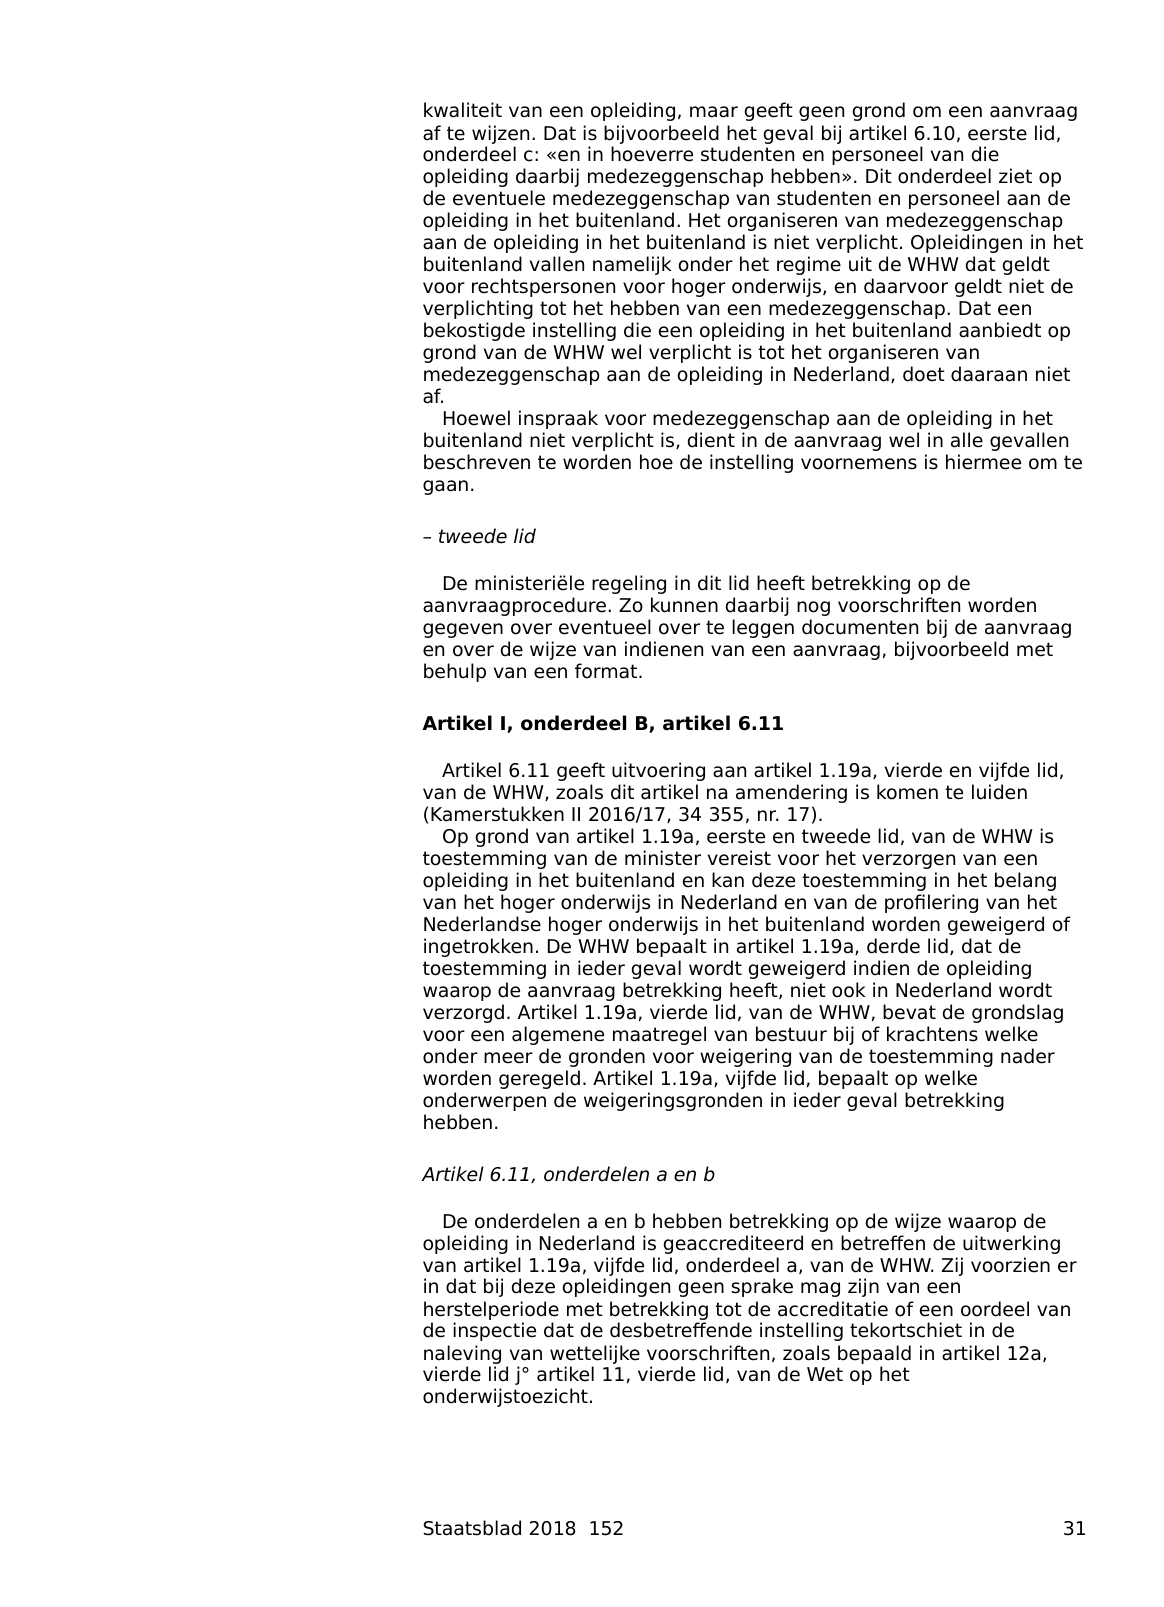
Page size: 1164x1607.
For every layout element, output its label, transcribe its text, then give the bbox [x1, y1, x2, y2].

text Op grond van artikel 1.19a, eerste en tweede lid, van de WHW is toestemming van de minister vereist voor het verzorgen van een opleiding in het buitenland en kan deze toestemming in het belang van het hoger onderwijs in Nederland en van de profilering van het Nederlandse hoger onderwijs in het buitenland worden geweigerd of ingetrokken. De WHW bepaalt in artikel 1.19a, derde lid, dat de toestemming in ieder geval wordt geweigerd indien de opleiding waarop de aanvraag betrekking heeft, niet ook in Nederland wordt verzorgd. Artikel 1.19a, vierde lid, van de WHW, bevat de grondslag voor een algemene maatregel van bestuur bij of krachtens welke onder meer de gronden voor weigering van de toestemming nader worden geregeld. Artikel 1.19a, vijfde lid, bepaalt op welke onderwerpen de weigeringsgronden in ieder geval betrekking hebben. [422, 826, 1087, 1133]
text De ministeriële regeling in dit lid heeft betrekking op de aanvraagprocedure. Zo kunnen daarbij nog voorschriften worden gegeven over eventueel over te leggen documenten bij de aanvraag en over de wijze van indienen van een aanvraag, bijvoorbeeld met behulp van een format. [422, 573, 1087, 683]
text Artikel 6.11 geeft uitvoering aan artikel 1.19a, vierde en vijfde lid, van de WHW, zoals dit artikel na amendering is komen te luiden (Kamerstukken II 2016/17, 34 355, nr. 17). [422, 760, 1087, 826]
subtitle Artikel I, onderdeel B, artikel 6.11 [422, 713, 1087, 735]
text kwaliteit van een opleiding, maar geeft geen grond om een aanvraag af te wijzen. Dat is bijvoorbeeld het geval bij artikel 6.10, eerste lid, onderdeel c: «en in hoeverre studenten en personeel van die opleiding daarbij medezeggenschap hebben». Dit onderdeel ziet op de eventuele medezeggenschap van studenten en personeel aan de opleiding in het buitenland. Het organiseren van medezeggenschap aan de opleiding in het buitenland is niet verplicht. Opleidingen in het buitenland vallen namelijk onder het regime uit de WHW dat geldt voor rechtspersonen voor hoger onderwijs, en daarvoor geldt niet de verplichting tot het hebben van een medezeggenschap. Dat een bekostigde instelling die een opleiding in het buitenland aanbiedt op grond van de WHW wel verplicht is tot het organiseren van medezeggenschap aan de opleiding in Nederland, doet daaraan niet af. [422, 100, 1087, 408]
subtitle Artikel 6.11, onderdelen a en b [422, 1163, 1087, 1186]
subtitle – tweede lid [422, 526, 1087, 548]
text Hoewel inspraak voor medezeggenschap aan de opleiding in het buitenland niet verplicht is, dient in de aanvraag wel in alle gevallen beschreven te worden hoe de instelling voornemens is hiermee om te gaan. [422, 408, 1087, 496]
text De onderdelen a en b hebben betrekking op de wijze waarop de opleiding in Nederland is geaccrediteerd en betreffen de uitwerking van artikel 1.19a, vijfde lid, onderdeel a, van de WHW. Zij voorzien er in dat bij deze opleidingen geen sprake mag zijn van een herstelperiode met betrekking tot de accreditatie of een oordeel van de inspectie dat de desbetreffende instelling tekortschiet in de naleving van wettelijke voorschriften, zoals bepaald in artikel 12a, vierde lid j° artikel 11, vierde lid, van de Wet op het onderwijstoezicht. [422, 1211, 1087, 1408]
